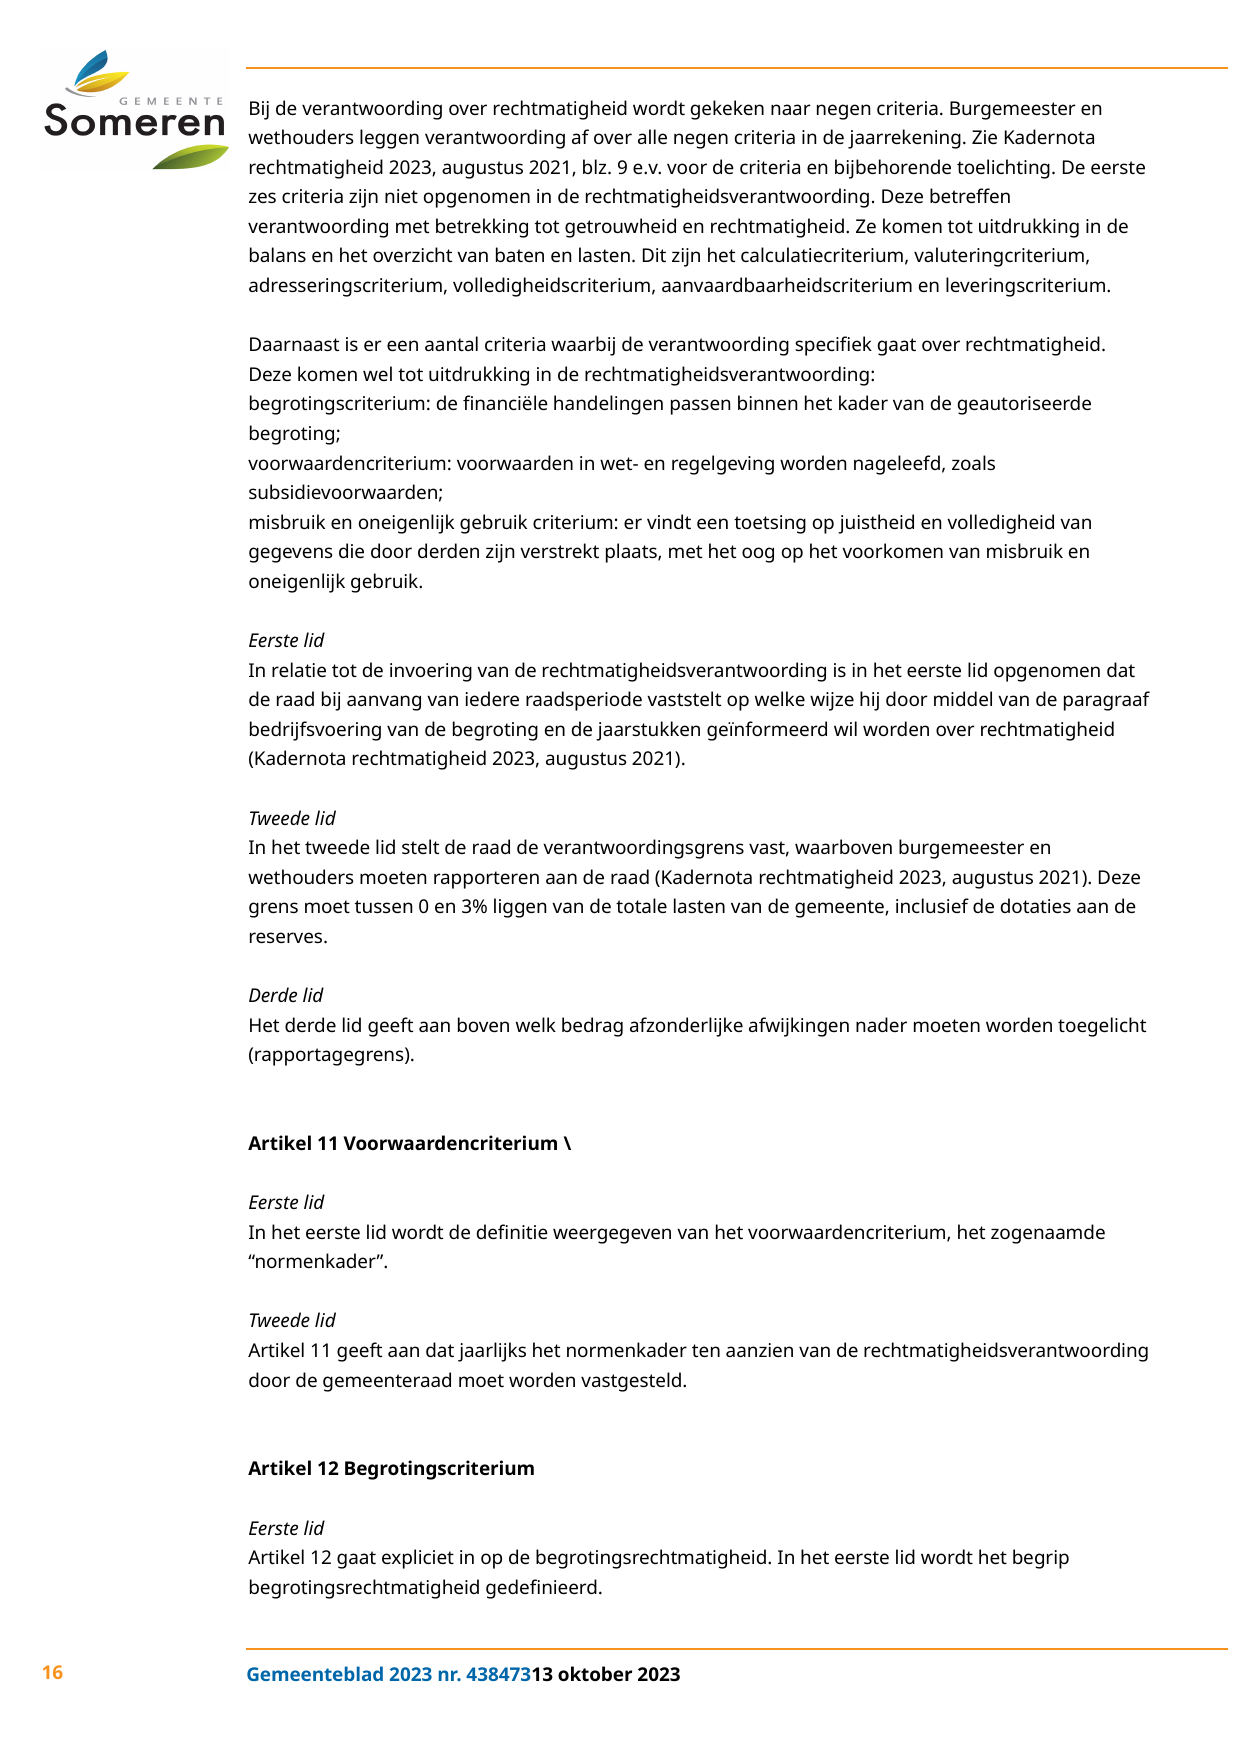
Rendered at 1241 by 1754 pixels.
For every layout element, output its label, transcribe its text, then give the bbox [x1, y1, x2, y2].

text Eerste lid [248, 627, 1152, 653]
text misbruik en oneigenlijk gebruik criterium: er vindt een toetsing op juistheid en volledigheid van gegevens die door derden zijn verstrekt plaats, met het oog op het voorkomen van misbruik en oneigenlijk gebruik. [248, 509, 1152, 594]
text Eerste lid [248, 1515, 1152, 1541]
text Bij de verantwoording over rechtmatigheid wordt gekeken naar negen criteria. Burgemeester en wethouders leggen verantwoording af over alle negen criteria in de jaarrekening. Zie Kadernota rechtmatigheid 2023, augustus 2021, blz. 9 e.v. voor de criteria en bijbehorende toelichting. De eerste zes criteria zijn niet opgenomen in de rechtmatigheidsverantwoording. Deze betreffen verantwoording met betrekking tot getrouwheid en rechtmatigheid. Ze komen tot uitdrukking in de balans en het overzicht van baten en lasten. Dit zijn het calculatiecriterium, valuteringcriterium, adresseringscriterium, volledigheidscriterium, aanvaardbaarheidscriterium en leveringscriterium. [248, 95, 1152, 298]
text Het derde lid geeft aan boven welk bedrag afzonderlijke afwijkingen nader moeten worden toegelicht (rapportagegrens). [248, 1012, 1152, 1067]
text Tweede lid [248, 1308, 1152, 1333]
text Artikel 11 Voorwaardencriterium \ [248, 1130, 1152, 1156]
text Derde lid [248, 982, 1152, 1008]
text Artikel 12 Begrotingscriterium [248, 1456, 1152, 1481]
text voorwaardencriterium: voorwaarden in wet- en regelgeving worden nageleefd, zoals subsidievoorwaarden; [248, 450, 1152, 505]
text Daarnaast is er een aantal criteria waarbij de verantwoording specifiek gaat over rechtmatigheid. Deze komen wel tot uitdrukking in de rechtmatigheidsverantwoording: [248, 331, 1152, 387]
text begrotingscriterium: de financiële handelingen passen binnen het kader van de geautoriseerde begroting; [248, 391, 1152, 446]
text Artikel 12 gaat expliciet in op de begrotingsrechtmatigheid. In het eerste lid wordt het begrip begrotingsrechtmatigheid gedefinieerd. [248, 1544, 1152, 1600]
text Artikel 11 geeft aan dat jaarlijks het normenkader ten aanzien van de rechtmatigheidsverantwoording door de gemeenteraad moet worden vastgesteld. [248, 1337, 1152, 1393]
text In relatie tot de invoering van de rechtmatigheidsverantwoording is in het eerste lid opgenomen dat de raad bij aanvang van iedere raadsperiode vaststelt op welke wijze hij door middel van de paragraaf bedrijfsvoering van de begroting en de jaarstukken geïnformeerd wil worden over rechtmatigheid (Kadernota rechtmatigheid 2023, augustus 2021). [248, 657, 1152, 771]
text Eerste lid [248, 1189, 1152, 1215]
text Tweede lid [248, 805, 1152, 831]
text In het eerste lid wordt de definitie weergegeven van het voorwaardencriterium, het zogenaamde “normenkader”. [248, 1219, 1152, 1274]
picture [41, 47, 231, 172]
text In het tweede lid stelt de raad de verantwoordingsgrens vast, waarboven burgemeester en wethouders moeten rapporteren aan de raad (Kadernota rechtmatigheid 2023, augustus 2021). Deze grens moet tussen 0 en 3% liggen van de totale lasten van de gemeente, inclusief de dotaties aan de reserves. [248, 834, 1152, 949]
